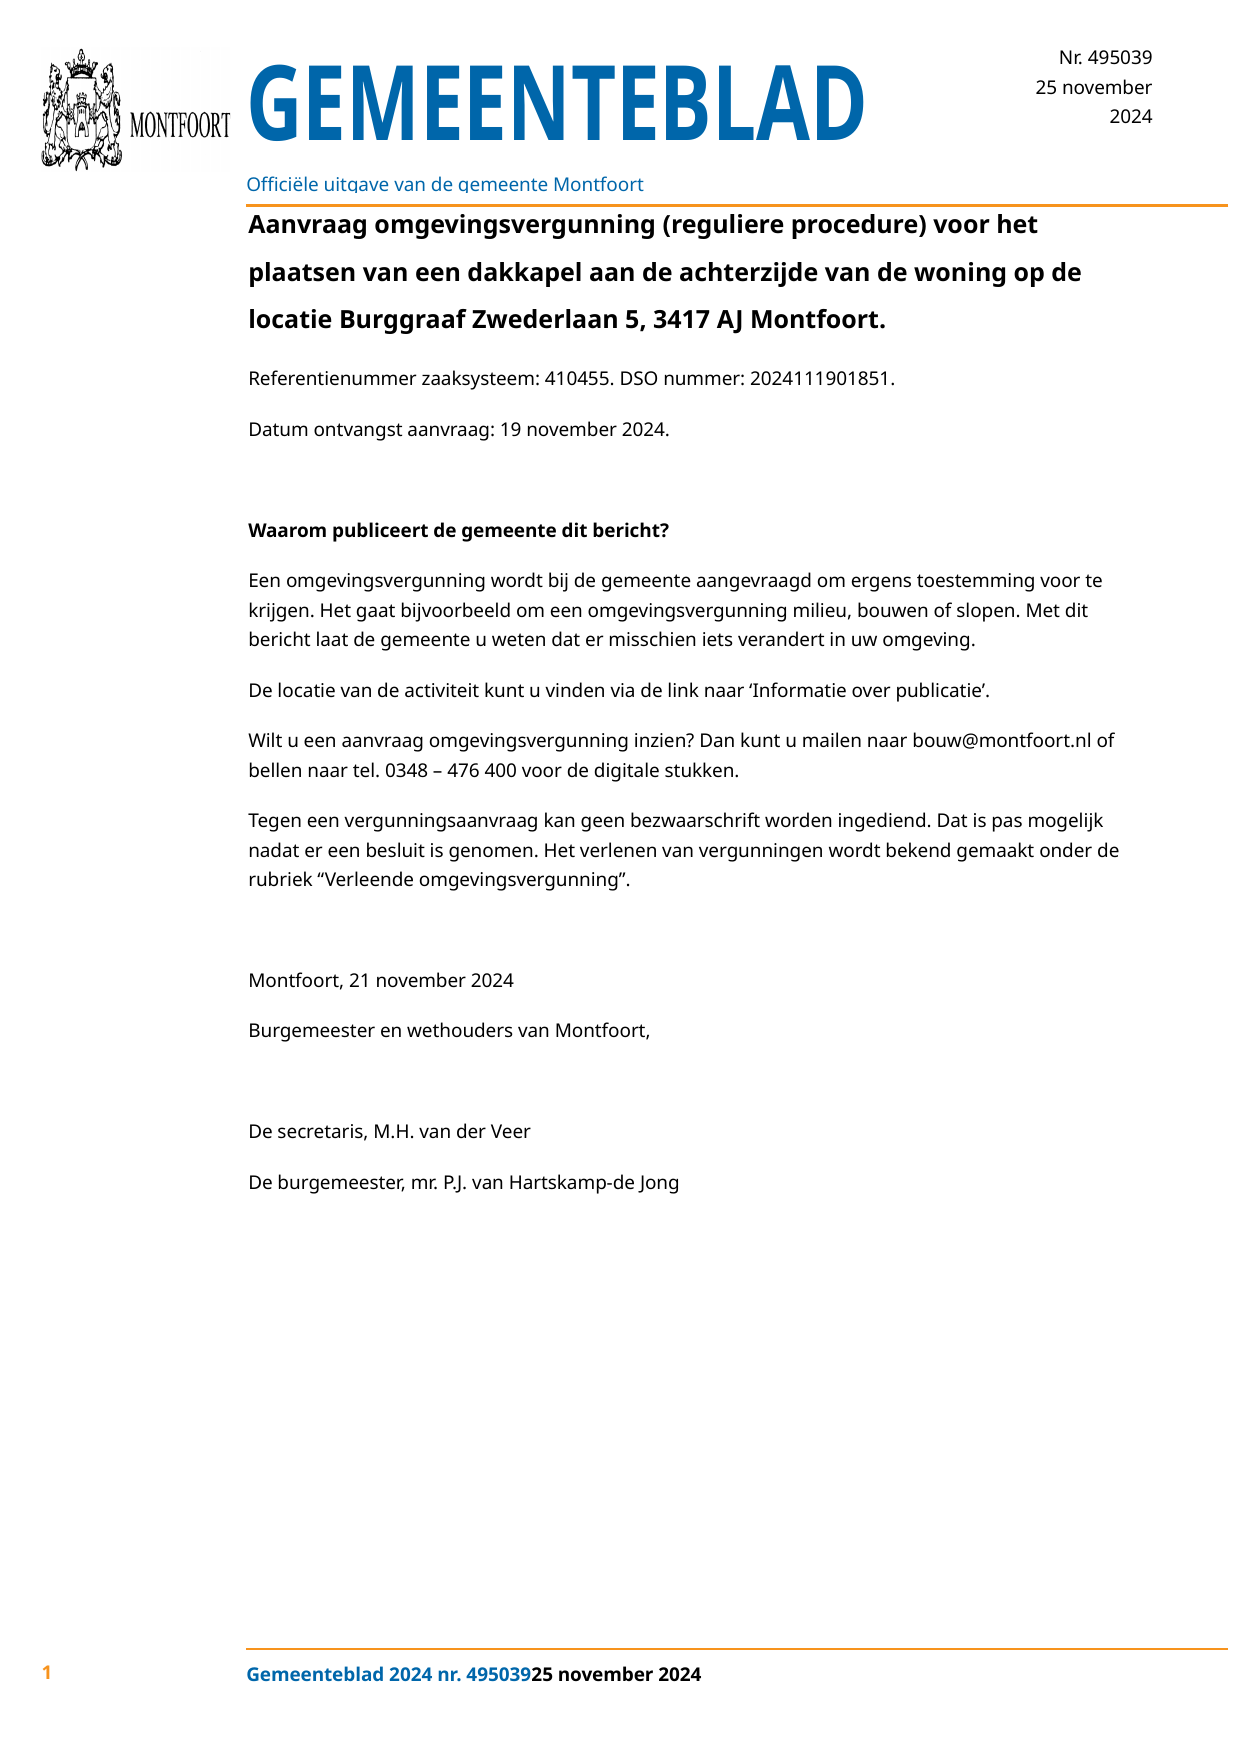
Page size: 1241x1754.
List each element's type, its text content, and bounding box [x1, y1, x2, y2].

text Referentienummer zaaksysteem: 410455. DSO nummer: 2024111901851. [248, 366, 1152, 391]
text De locatie van de activiteit kunt u vinden via de link naar ‘Informatie over publicatie’. [248, 677, 1152, 702]
text Aanvraag omgevingsvergunning (reguliere procedure) voor het plaatsen van een dakkapel aan de achterzijde van de woning op de locatie Burggraaf Zwederlaan 5, 3417 AJ Montfoort. [248, 207, 1152, 336]
text De secretaris, M.H. van der Veer [248, 1118, 1152, 1144]
text De burgemeester, mr. P.J. van Hartskamp-de Jong [248, 1169, 1152, 1194]
text Waarom publiceert de gemeente dit bericht? [248, 517, 1152, 542]
text Wilt u een aanvraag omgevingsvergunning inzien? Dan kunt u mailen naar bouw@montfoort.nl of bellen naar tel. 0348 – 476 400 voor de digitale stukken. [248, 727, 1152, 782]
text Burgemeester en wethouders van Montfoort, [248, 1018, 1152, 1043]
text Een omgevingsvergunning wordt bij de gemeente aangevraagd om ergens toestemming voor te krijgen. Het gaat bijvoorbeeld om een omgevingsvergunning milieu, bouwen of slopen. Met dit bericht laat de gemeente u weten dat er misschien iets verandert in uw omgeving. [248, 567, 1152, 652]
picture [41, 47, 231, 172]
text Tegen een vergunningsaanvraag kan geen bezwaarschrift worden ingediend. Dat is pas mogelijk nadat er een besluit is genomen. Het verlenen van vergunningen wordt bekend gemaakt onder de rubriek “Verleende omgevingsvergunning”. [248, 807, 1152, 892]
text Datum ontvangst aanvraag: 19 november 2024. [248, 416, 1152, 442]
text Montfoort, 21 november 2024 [248, 967, 1152, 993]
